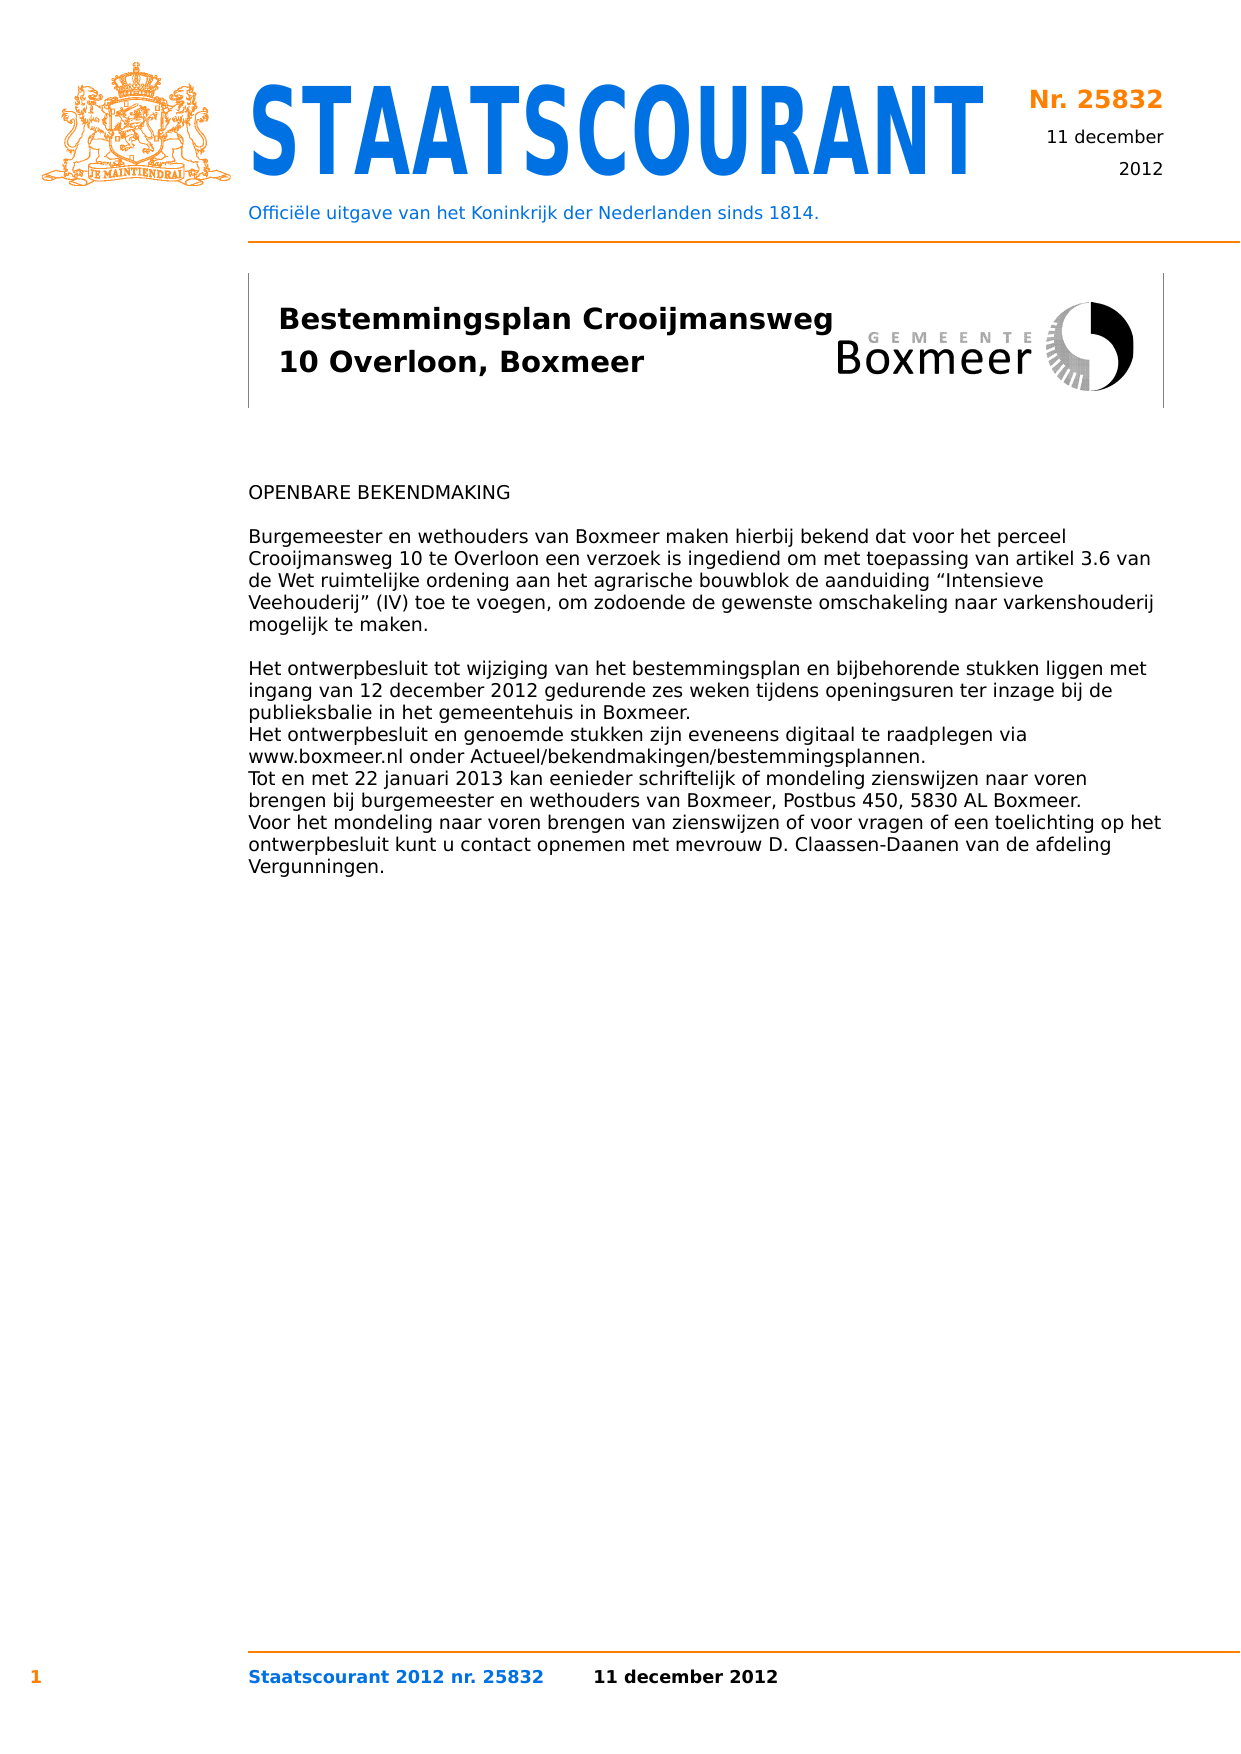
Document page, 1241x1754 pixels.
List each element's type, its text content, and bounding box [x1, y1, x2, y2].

text Het ontwerpbesluit tot wijziging van het bestemmingsplan en bijbehorende stukken liggen met ingang van 12 december 2012 gedurende zes weken tijdens openingsuren ter inzage bij de publieksbalie in het gemeentehuis in Boxmeer. [248, 658, 1163, 724]
text Burgemeester en wethouders van Boxmeer maken hierbij bekend dat voor het perceel Crooijmansweg 10 te Overloon een verzoek is ingediend om met toepassing van artikel 3.6 van de Wet ruimtelijke ordening aan het agrarische bouwblok de aanduiding “Intensieve Veehouderij” (IV) toe te voegen, om zodoende de gewenste omschakeling naar varkenshouderij mogelijk te maken. [248, 526, 1163, 636]
text Voor het mondeling naar voren brengen van zienswijzen of voor vragen of een toelichting op het ontwerpbesluit kunt u contact opnemen met mevrouw D. Claassen-Daanen van de afdeling Vergunningen. [248, 812, 1163, 878]
subtitle Bestemmingsplan Crooijmansweg 10 Overloon, Boxmeer [249, 273, 1163, 408]
text Tot en met 22 januari 2013 kan eenieder schriftelijk of mondeling zienswijzen naar voren brengen bij burgemeester en wethouders van Boxmeer, Postbus 450, 5830 AL Boxmeer. [248, 768, 1163, 812]
text OPENBARE BEKENDMAKING [248, 482, 1163, 504]
table_header STAATSCOURANT [248, 62, 998, 203]
picture [41, 62, 231, 186]
picture [838, 302, 1134, 391]
table_header [25, 62, 248, 241]
table_cell 2012 [998, 153, 1240, 203]
table_header Nr. 25832 [998, 62, 1240, 121]
text Het ontwerpbesluit en genoemde stukken zijn eveneens digitaal te raadplegen via www.boxmeer.nl onder Actueel/bekendmakingen/bestemmingsplannen. [248, 724, 1163, 768]
table_cell 11 december [998, 121, 1240, 153]
table_cell Officiële uitgave van het Koninkrijk der Nederlanden sinds 1814. [248, 203, 1240, 241]
